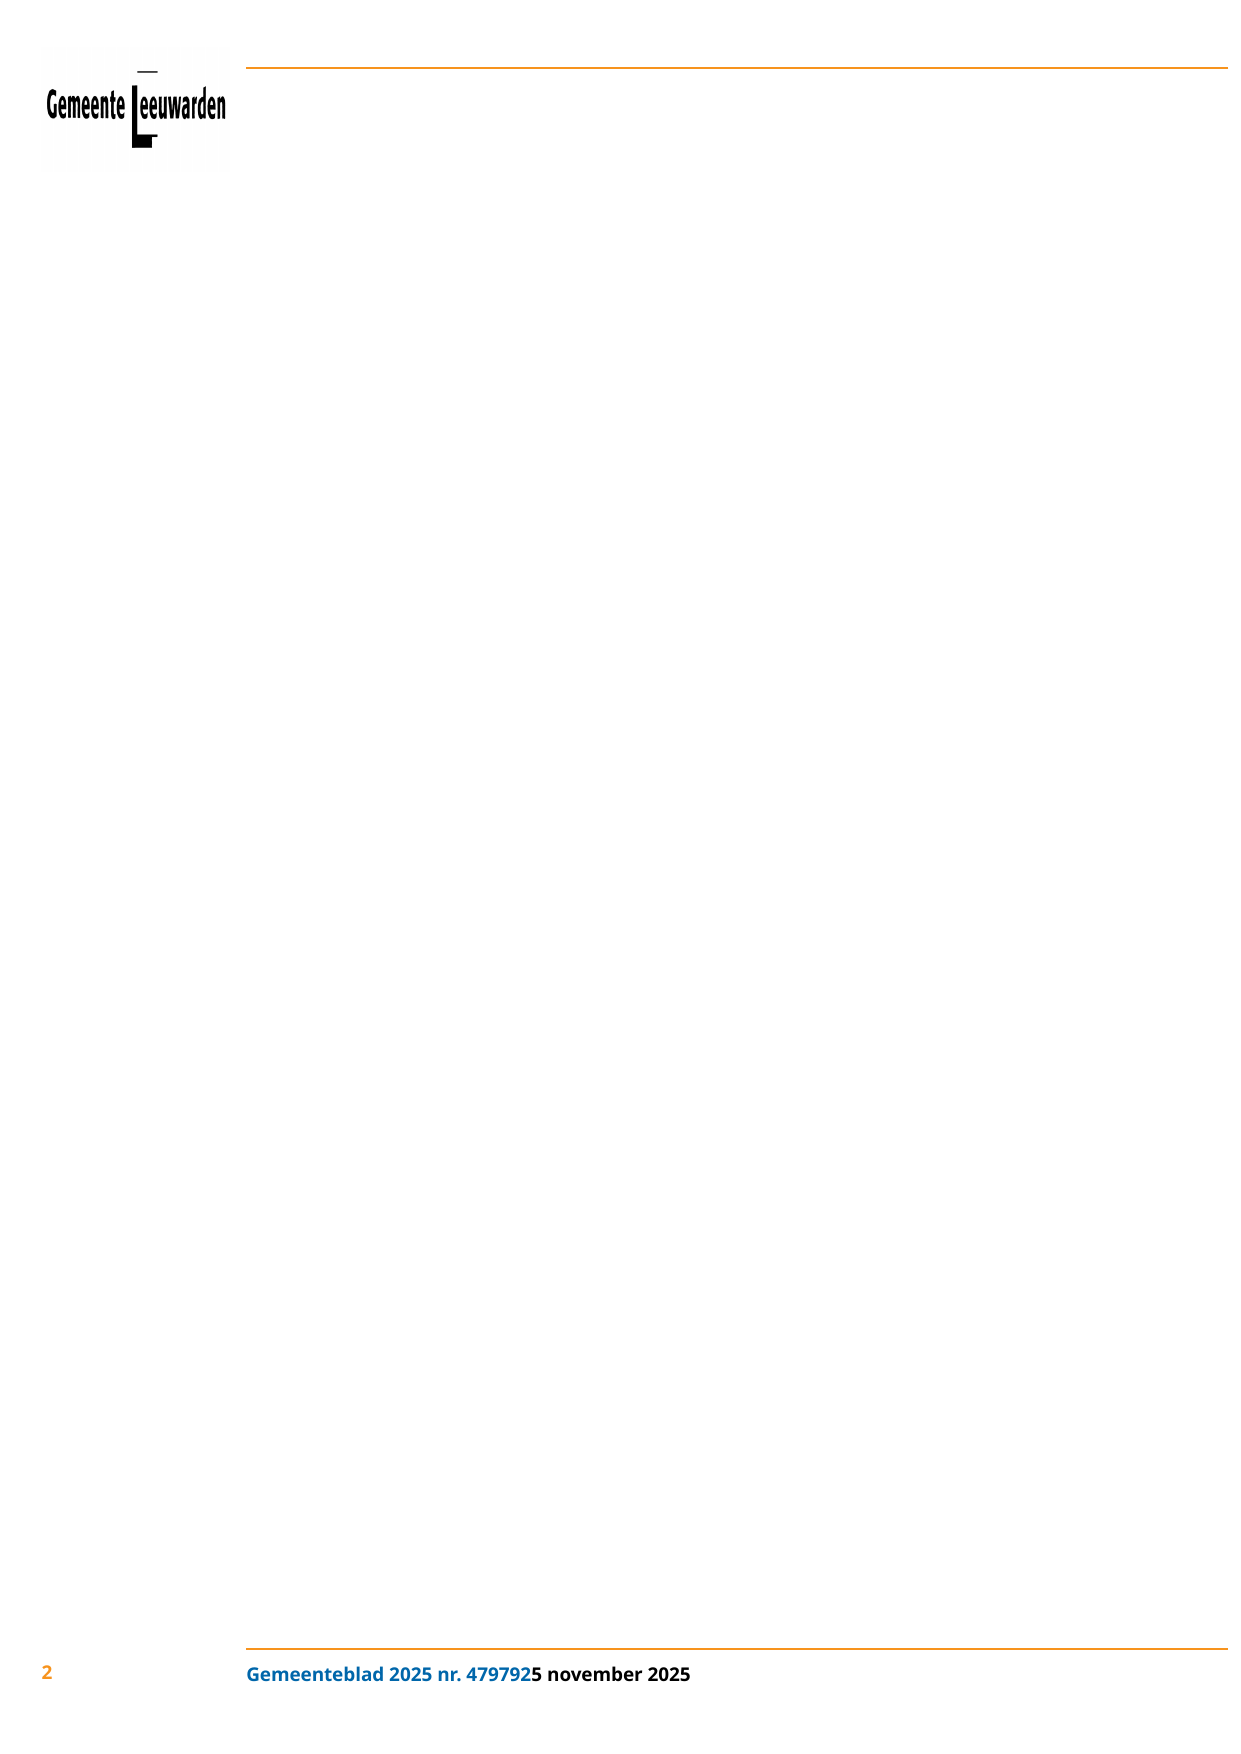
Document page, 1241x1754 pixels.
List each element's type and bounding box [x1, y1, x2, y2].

picture [41, 47, 231, 172]
